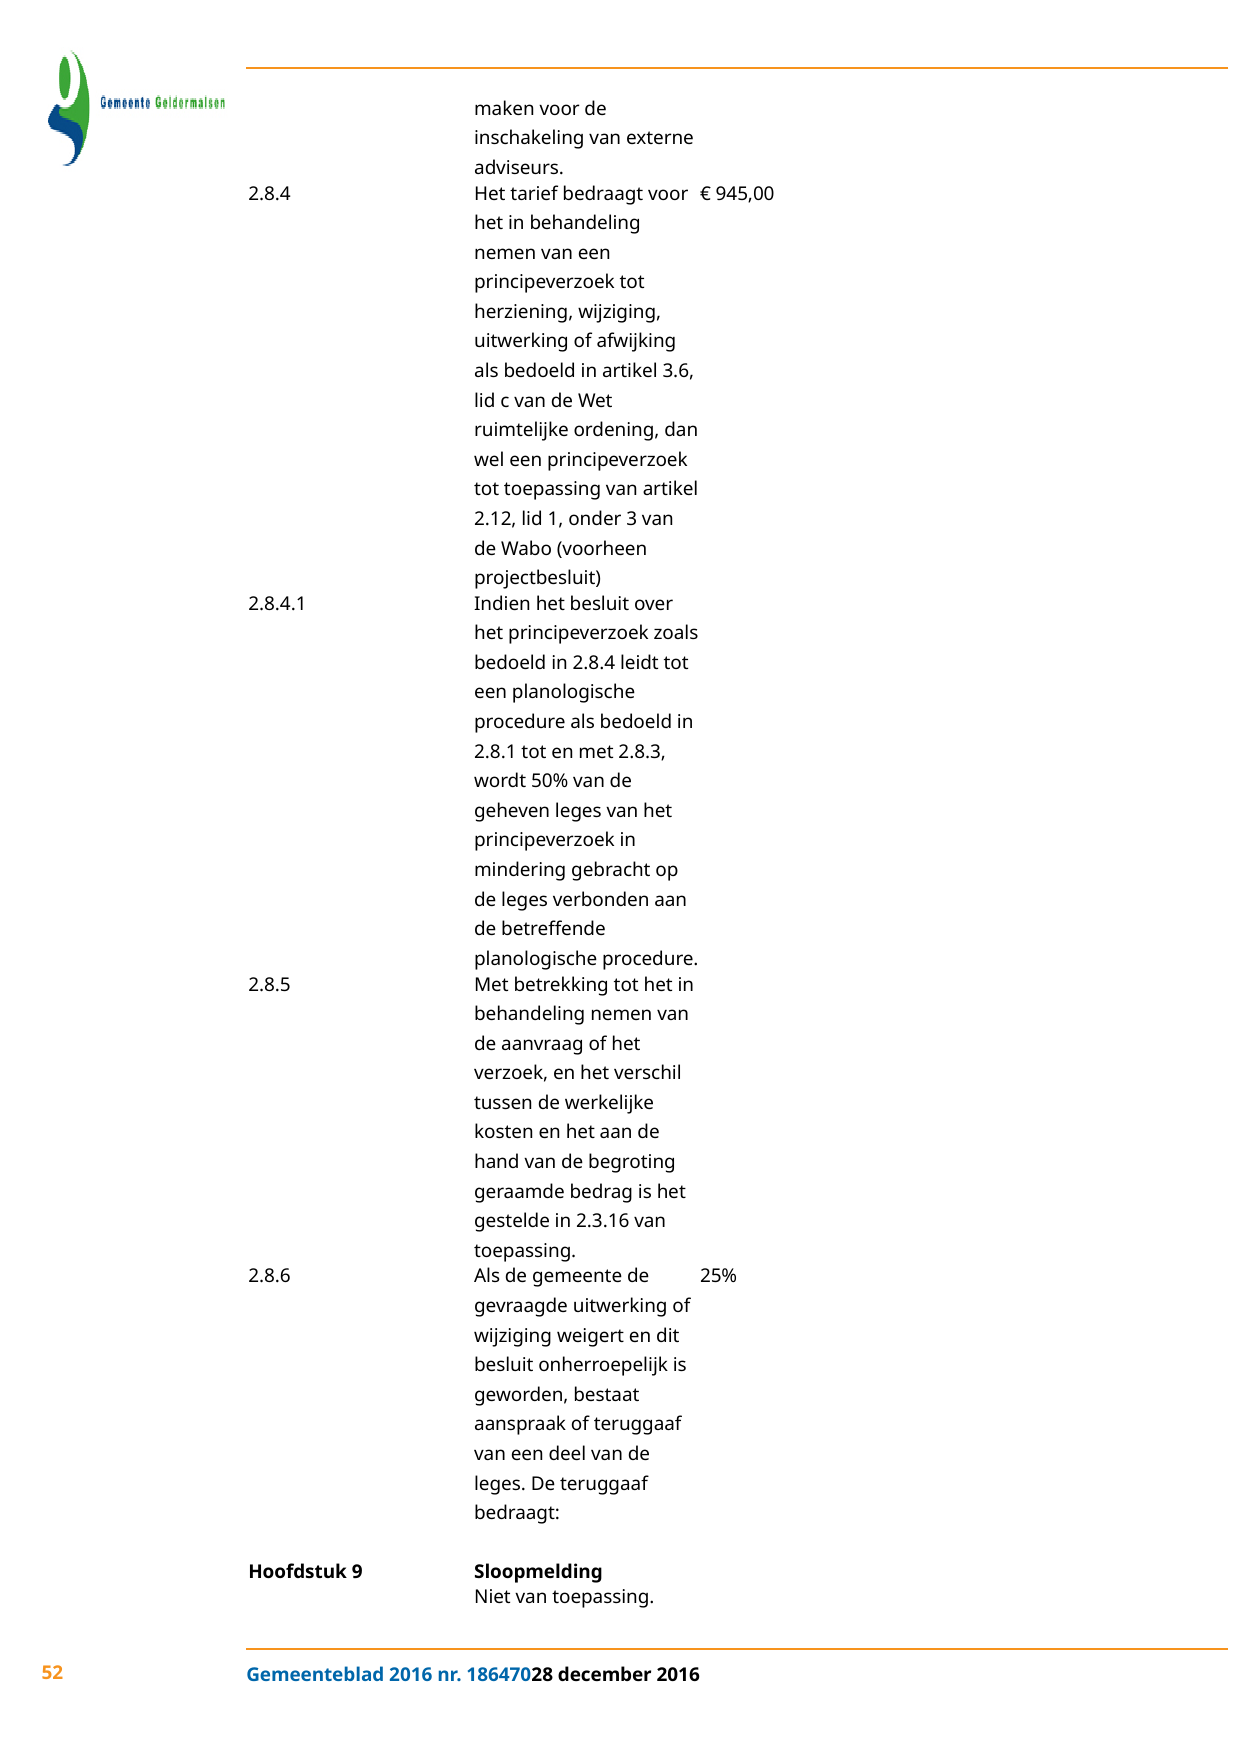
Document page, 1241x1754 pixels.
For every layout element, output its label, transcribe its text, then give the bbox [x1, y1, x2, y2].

table_cell [926, 1584, 1152, 1609]
table_cell 25% [700, 1263, 926, 1525]
table_cell Als de gemeente de gevraagde uitwerking of wijziging weigert en dit besluit onherroepelijk is geworden, bestaat aanspraak of teruggaaf van een deel van de leges. De teruggaaf bedraagt: [474, 1263, 700, 1525]
table_cell [926, 95, 1152, 180]
table_header Hoofdstuk 9 [248, 1558, 474, 1584]
table_cell [926, 971, 1152, 1263]
table_header [700, 1558, 926, 1584]
table_cell Met betrekking tot het in behandeling nemen van de aanvraag of het verzoek, en het verschil tussen de werkelijke kosten en het aan de hand van de begroting geraamde bedrag is het gestelde in 2.3.16 van toepassing. [474, 971, 700, 1263]
table_cell Indien het besluit over het principeverzoek zoals bedoeld in 2.8.4 leidt tot een planologische procedure als bedoeld in 2.8.1 tot en met 2.8.3, wordt 50% van de geheven leges van het principeverzoek in mindering gebracht op de leges verbonden aan de betreffende planologische procedure. [474, 590, 700, 971]
table_cell [248, 95, 474, 180]
table_header Sloopmelding [474, 1558, 700, 1584]
table_cell [700, 971, 926, 1263]
table_cell € 945,00 [700, 180, 926, 590]
table_cell 2.8.5 [248, 971, 474, 1263]
table_cell [926, 180, 1152, 590]
table_cell [700, 1584, 926, 1609]
table_cell [926, 1263, 1152, 1525]
table_cell 2.8.4.1 [248, 590, 474, 971]
table_header [926, 1558, 1152, 1584]
table_cell 2.8.6 [248, 1263, 474, 1525]
table_cell [700, 95, 926, 180]
table_cell [248, 1584, 474, 1609]
table_cell [700, 590, 926, 971]
table_cell Het tarief bedraagt voor het in behandeling nemen van een principeverzoek tot herziening, wijziging, uitwerking of afwijking als bedoeld in artikel 3.6, lid c van de Wet ruimtelijke ordening, dan wel een principeverzoek tot toepassing van artikel 2.12, lid 1, onder 3 van de Wabo (voorheen projectbesluit) [474, 180, 700, 590]
table_cell maken voor de inschakeling van externe adviseurs. [474, 95, 700, 180]
table_cell Niet van toepassing. [474, 1584, 700, 1609]
table_cell [926, 590, 1152, 971]
table_cell 2.8.4 [248, 180, 474, 590]
picture [41, 47, 231, 172]
